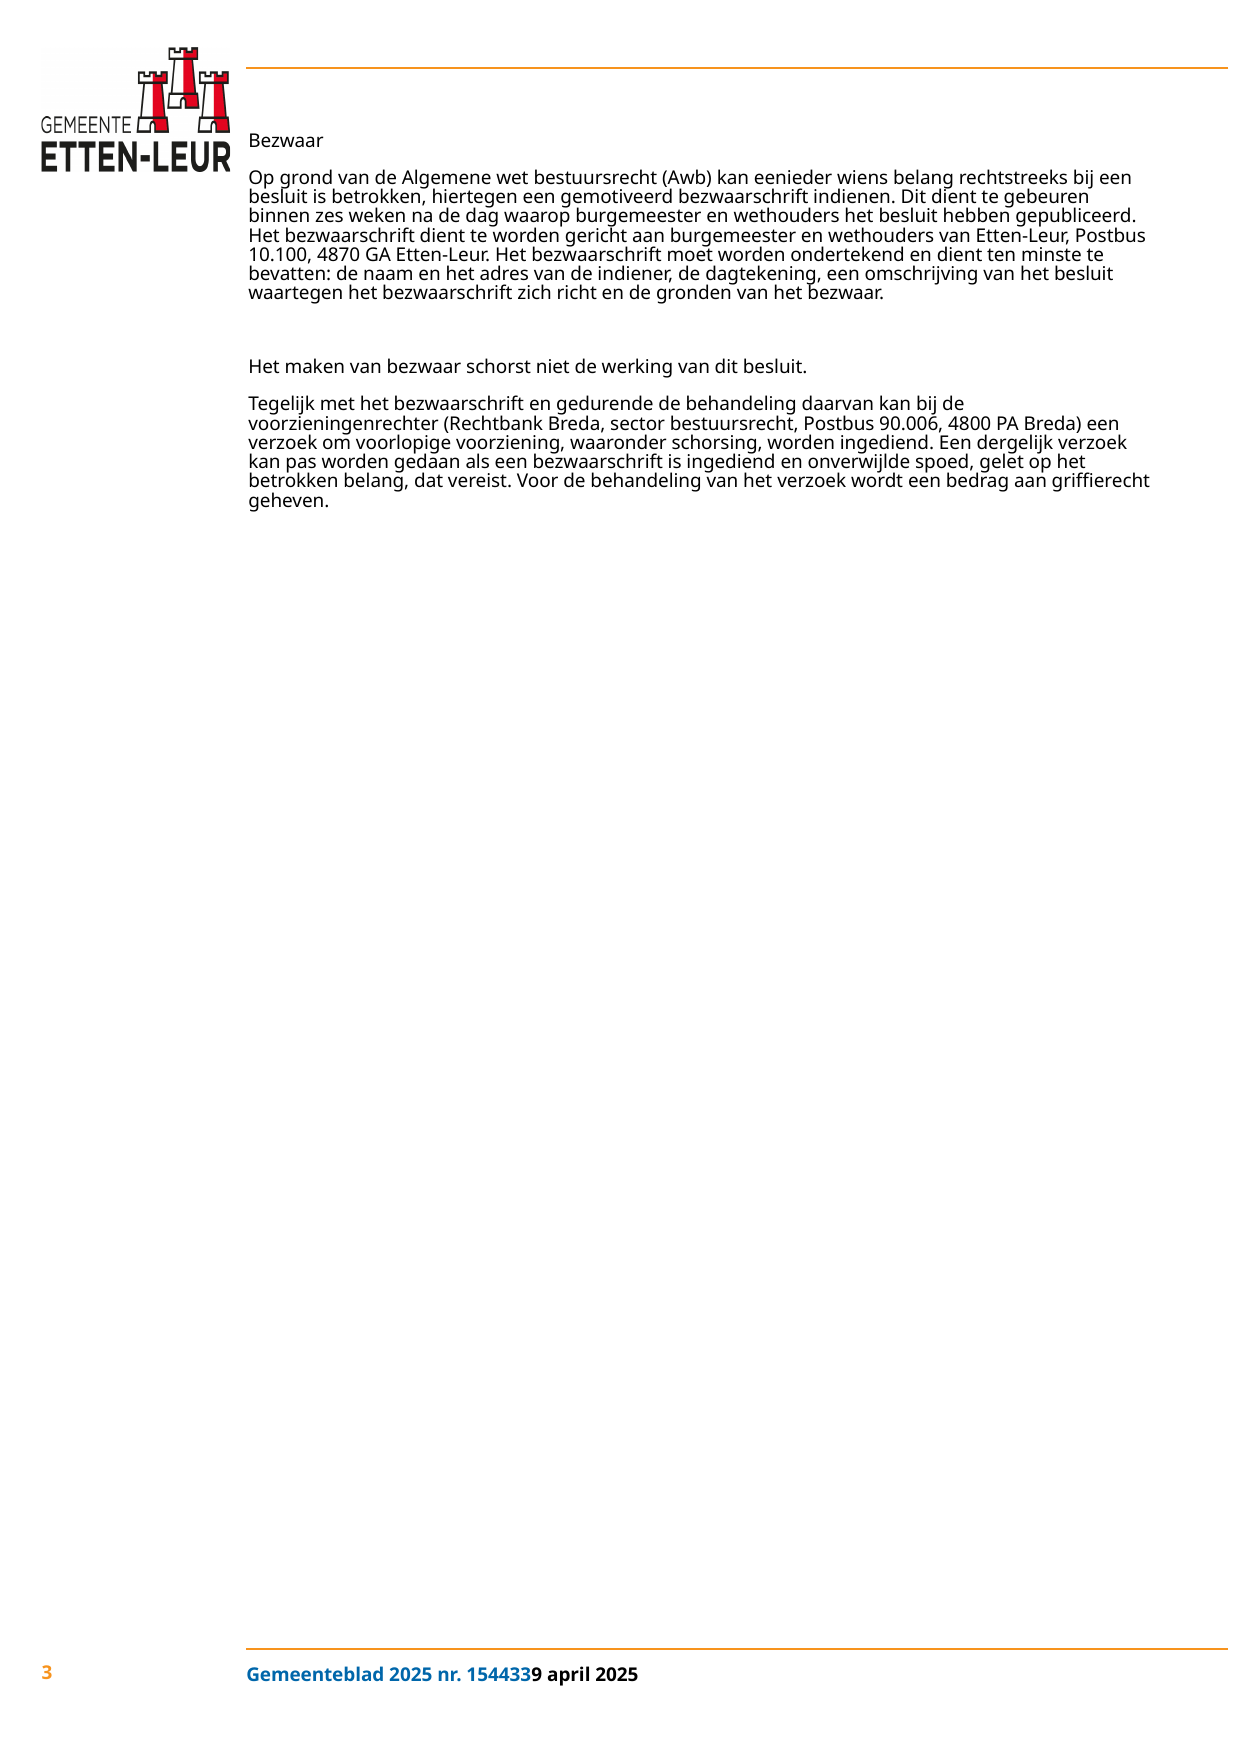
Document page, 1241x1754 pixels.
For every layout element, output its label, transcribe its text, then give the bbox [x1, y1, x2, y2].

text Het maken van bezwaar schorst niet de werking van dit besluit. [248, 358, 1152, 378]
text Op grond van de Algemene wet bestuursrecht (Awb) kan eenieder wiens belang rechtstreeks bij een besluit is betrokken, hiertegen een gemotiveerd bezwaarschrift indienen. Dit dient te gebeuren binnen zes weken na de dag waarop burgemeester en wethouders het besluit hebben gepubliceerd. Het bezwaarschrift dient te worden gericht aan burgemeester en wethouders van Etten-Leur, Postbus 10.100, 4870 GA Etten-Leur. Het bezwaarschrift moet worden ondertekend en dient ten minste te bevatten: de naam en het adres van de indiener, de dagtekening, een omschrijving van het besluit waartegen het bezwaarschrift zich richt en de gronden van het bezwaar. [248, 169, 1152, 304]
text Tegelijk met het bezwaarschrift en gedurende de behandeling daarvan kan bij de voorzieningenrechter (Rechtbank Breda, sector bestuursrecht, Postbus 90.006, 4800 PA Breda) een verzoek om voorlopige voorziening, waaronder schorsing, worden ingediend. Een dergelijk verzoek kan pas worden gedaan als een bezwaarschrift is ingediend en onverwijlde spoed, gelet op het betrokken belang, dat vereist. Voor de behandeling van het verzoek wordt een bedrag aan griffierecht geheven. [248, 395, 1152, 511]
text Bezwaar [248, 132, 1152, 151]
picture [41, 47, 231, 172]
